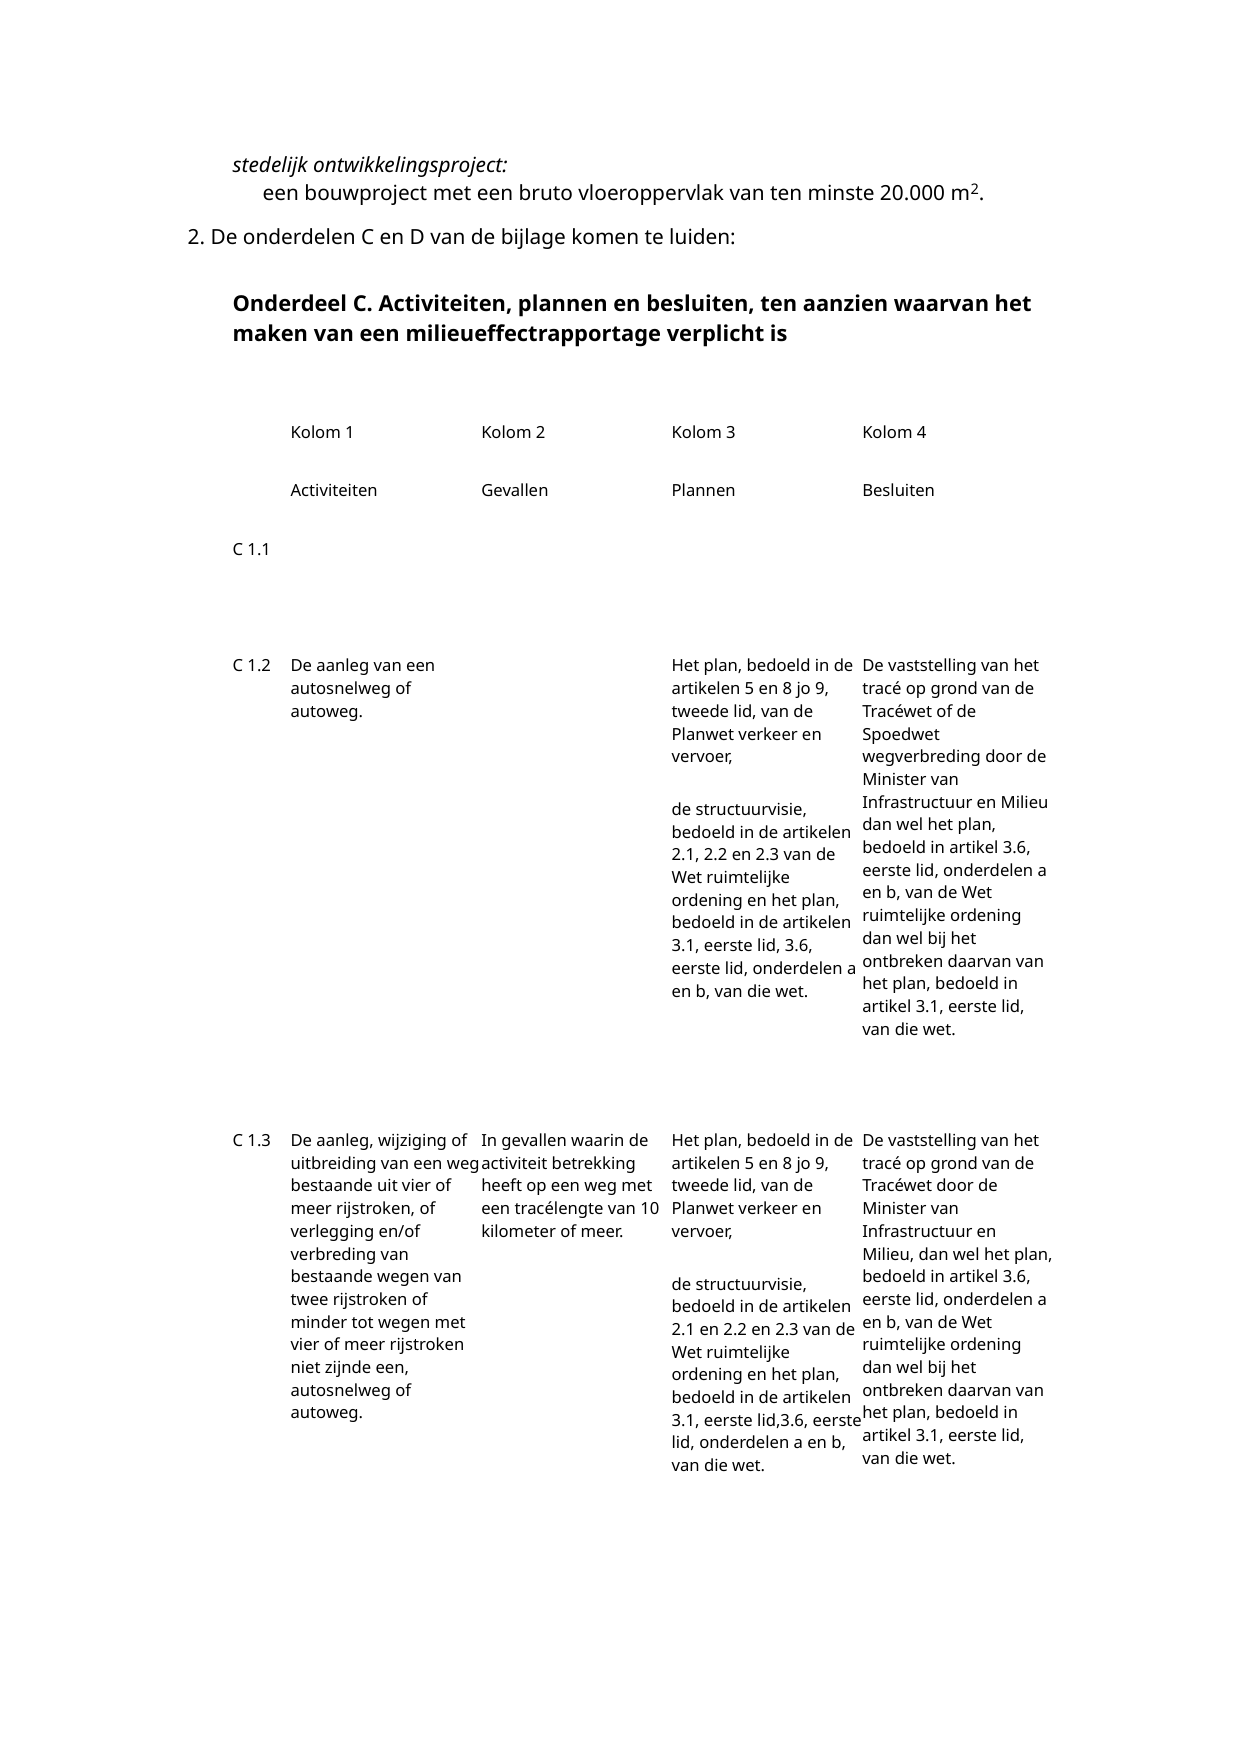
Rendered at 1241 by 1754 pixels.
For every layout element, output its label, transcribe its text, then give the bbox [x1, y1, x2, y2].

table_header Kolom 4 [862, 420, 1053, 479]
table_cell [862, 1506, 1053, 1565]
table_cell [862, 1070, 1053, 1128]
table_cell [481, 596, 671, 654]
table_cell [481, 537, 671, 596]
table_cell [671, 1070, 862, 1128]
table_cell [233, 596, 290, 654]
table_cell [862, 537, 1053, 596]
table_cell [671, 537, 862, 596]
text een bouwproject met een bruto vloeroppervlak van ten minste 20.000 m2. [262, 178, 1053, 207]
table_cell [481, 1070, 671, 1128]
table_cell [671, 1506, 862, 1565]
table_header Kolom 2 [481, 420, 671, 479]
table_cell Het plan, bedoeld in de artikelen 5 en 8 jo 9, tweede lid, van de Planwet verkeer en vervoer, de structuurvisie, bedoeld in de artikelen 2.1, 2.2 en 2.3 van de Wet ruimtelijke ordening en het plan, bedoeld in de artikelen 3.1, eerste lid, 3.6, eerste lid, onderdelen a en b, van die wet. [671, 654, 862, 1070]
table_header [233, 420, 290, 479]
table_cell Gevallen [481, 479, 671, 537]
table_cell [290, 596, 481, 654]
subtitle Onderdeel C. Activiteiten, plannen en besluiten, ten aanzien waarvan het maken van een milieueffectrapportage verplicht is [232, 288, 1053, 347]
table_cell Besluiten [862, 479, 1053, 537]
table_cell Het plan, bedoeld in de artikelen 5 en 8 jo 9, tweede lid, van de Planwet verkeer en vervoer, de structuurvisie, bedoeld in de artikelen 2.1 en 2.2 en 2.3 van de Wet ruimtelijke ordening en het plan, bedoeld in de artikelen 3.1, eerste lid,3.6, eerste lid, onderdelen a en b, van die wet. [671, 1129, 862, 1506]
table_cell Activiteiten [290, 479, 481, 537]
table_cell De vaststelling van het tracé op grond van de Tracéwet of de Spoedwet wegverbreding door de Minister van Infrastructuur en Milieu dan wel het plan, bedoeld in artikel 3.6, eerste lid, onderdelen a en b, van de Wet ruimtelijke ordening dan wel bij het ontbreken daarvan van het plan, bedoeld in artikel 3.1, eerste lid, van die wet. [862, 654, 1053, 1070]
table_cell C 1.3 [233, 1129, 290, 1506]
table_cell [481, 654, 671, 1070]
table_cell [481, 1506, 671, 1565]
table_cell Plannen [671, 479, 862, 537]
table_cell [290, 537, 481, 596]
table_cell C 1.2 [233, 654, 290, 1070]
table_header Kolom 3 [671, 420, 862, 479]
table_cell [290, 1506, 481, 1565]
table_header Kolom 1 [290, 420, 481, 479]
table_cell C 1.1 [233, 537, 290, 596]
table_cell In gevallen waarin de activiteit betrekking heeft op een weg met een tracélengte van 10 kilometer of meer. [481, 1129, 671, 1506]
table_cell [862, 596, 1053, 654]
table_cell De aanleg, wijziging of uitbreiding van een weg bestaande uit vier of meer rijstroken, of verlegging en/of verbreding van bestaande wegen van twee rijstroken of minder tot wegen met vier of meer rijstroken niet zijnde een, autosnelweg of autoweg. [290, 1129, 481, 1506]
table_cell [290, 1070, 481, 1128]
text 2. De onderdelen C en D van de bijlage komen te luiden: [187, 222, 1053, 250]
table_cell De vaststelling van het tracé op grond van de Tracéwet door de Minister van Infrastructuur en Milieu, dan wel het plan, bedoeld in artikel 3.6, eerste lid, onderdelen a en b, van de Wet ruimtelijke ordening dan wel bij het ontbreken daarvan van het plan, bedoeld in artikel 3.1, eerste lid, van die wet. [862, 1129, 1053, 1506]
text stedelijk ontwikkelingsproject: [232, 150, 1053, 178]
table_cell De aanleg van een autosnelweg of autoweg. [290, 654, 481, 1070]
table_cell [233, 479, 290, 537]
table_cell [233, 1506, 290, 1565]
table_cell [233, 1070, 290, 1128]
table_cell [671, 596, 862, 654]
